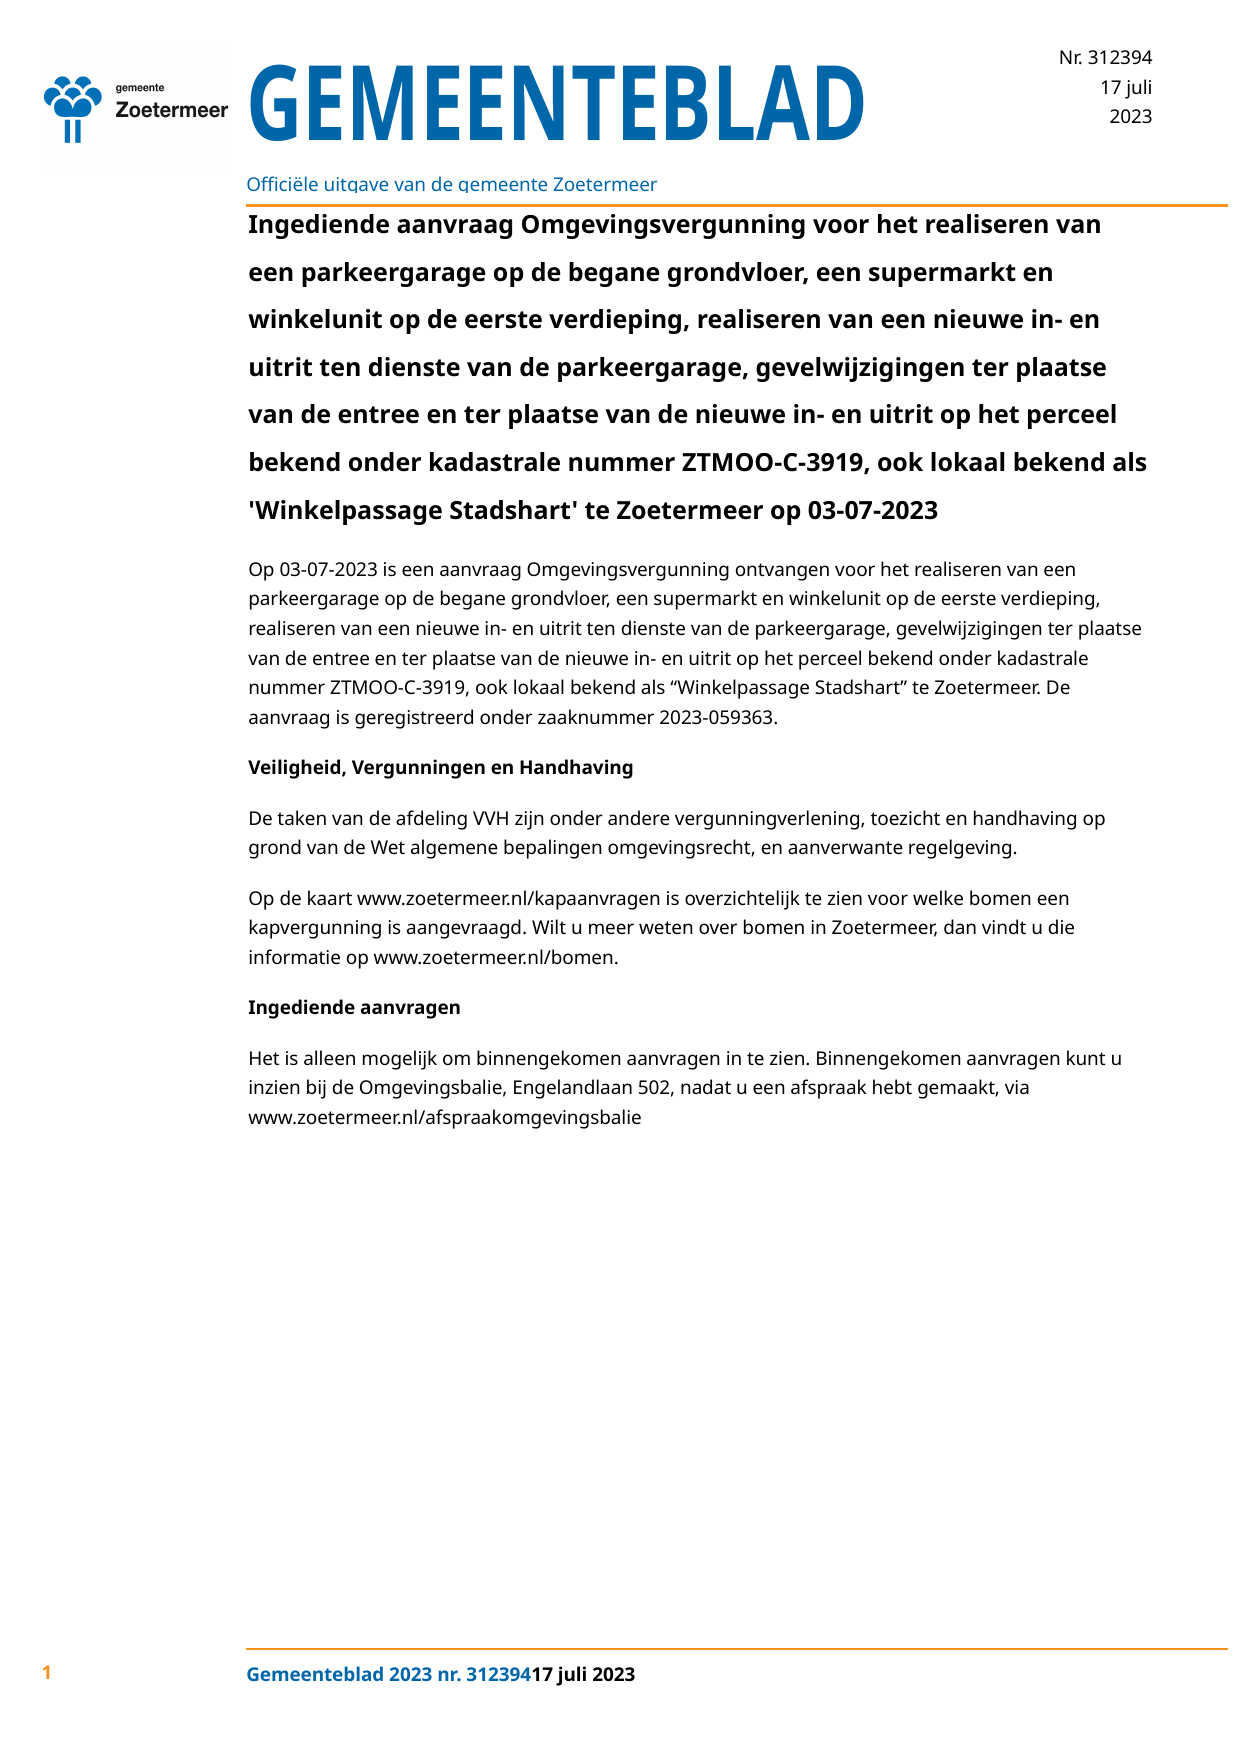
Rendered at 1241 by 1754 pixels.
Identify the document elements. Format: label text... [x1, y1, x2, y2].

text Op 03-07-2023 is een aanvraag Omgevingsvergunning ontvangen voor het realiseren van een parkeergarage op de begane grondvloer, een supermarkt en winkelunit op de eerste verdieping, realiseren van een nieuwe in- en uitrit ten dienste van de parkeergarage, gevelwijzigingen ter plaatse van de entree en ter plaatse van de nieuwe in- en uitrit op het perceel bekend onder kadastrale nummer ZTMOO-C-3919, ook lokaal bekend als “Winkelpassage Stadshart” te Zoetermeer. De aanvraag is geregistreerd onder zaaknummer 2023-059363. [248, 556, 1152, 729]
text De taken van de afdeling VVH zijn onder andere vergunningverlening, toezicht en handhaving op grond van de Wet algemene bepalingen omgevingsrecht, en aanverwante regelgeving. [248, 805, 1152, 860]
text Het is alleen mogelijk om binnengekomen aanvragen in te zien. Binnengekomen aanvragen kunt u inzien bij de Omgevingsbalie, Engelandlaan 502, nadat u een afspraak hebt gemaakt, via www.zoetermeer.nl/afspraakomgevingsbalie [248, 1045, 1152, 1129]
text Op de kaart www.zoetermeer.nl/kapaanvragen is overzichtelijk te zien voor welke bomen een kapvergunning is aangevraagd. Wilt u meer weten over bomen in Zoetermeer, dan vindt u die informatie op www.zoetermeer.nl/bomen. [248, 885, 1152, 969]
text Veiligheid, Vergunningen en Handhaving [248, 754, 1152, 780]
text Ingediende aanvragen [248, 994, 1152, 1020]
text Ingediende aanvraag Omgevingsvergunning voor het realiseren van een parkeergarage op de begane grondvloer, een supermarkt en winkelunit op de eerste verdieping, realiseren van een nieuwe in- en uitrit ten dienste van de parkeergarage, gevelwijzigingen ter plaatse van de entree en ter plaatse van de nieuwe in- en uitrit op het perceel bekend onder kadastrale nummer ZTMOO-C-3919, ook lokaal bekend als 'Winkelpassage Stadshart' te Zoetermeer op 03-07-2023 [248, 207, 1152, 526]
picture [41, 47, 231, 172]
